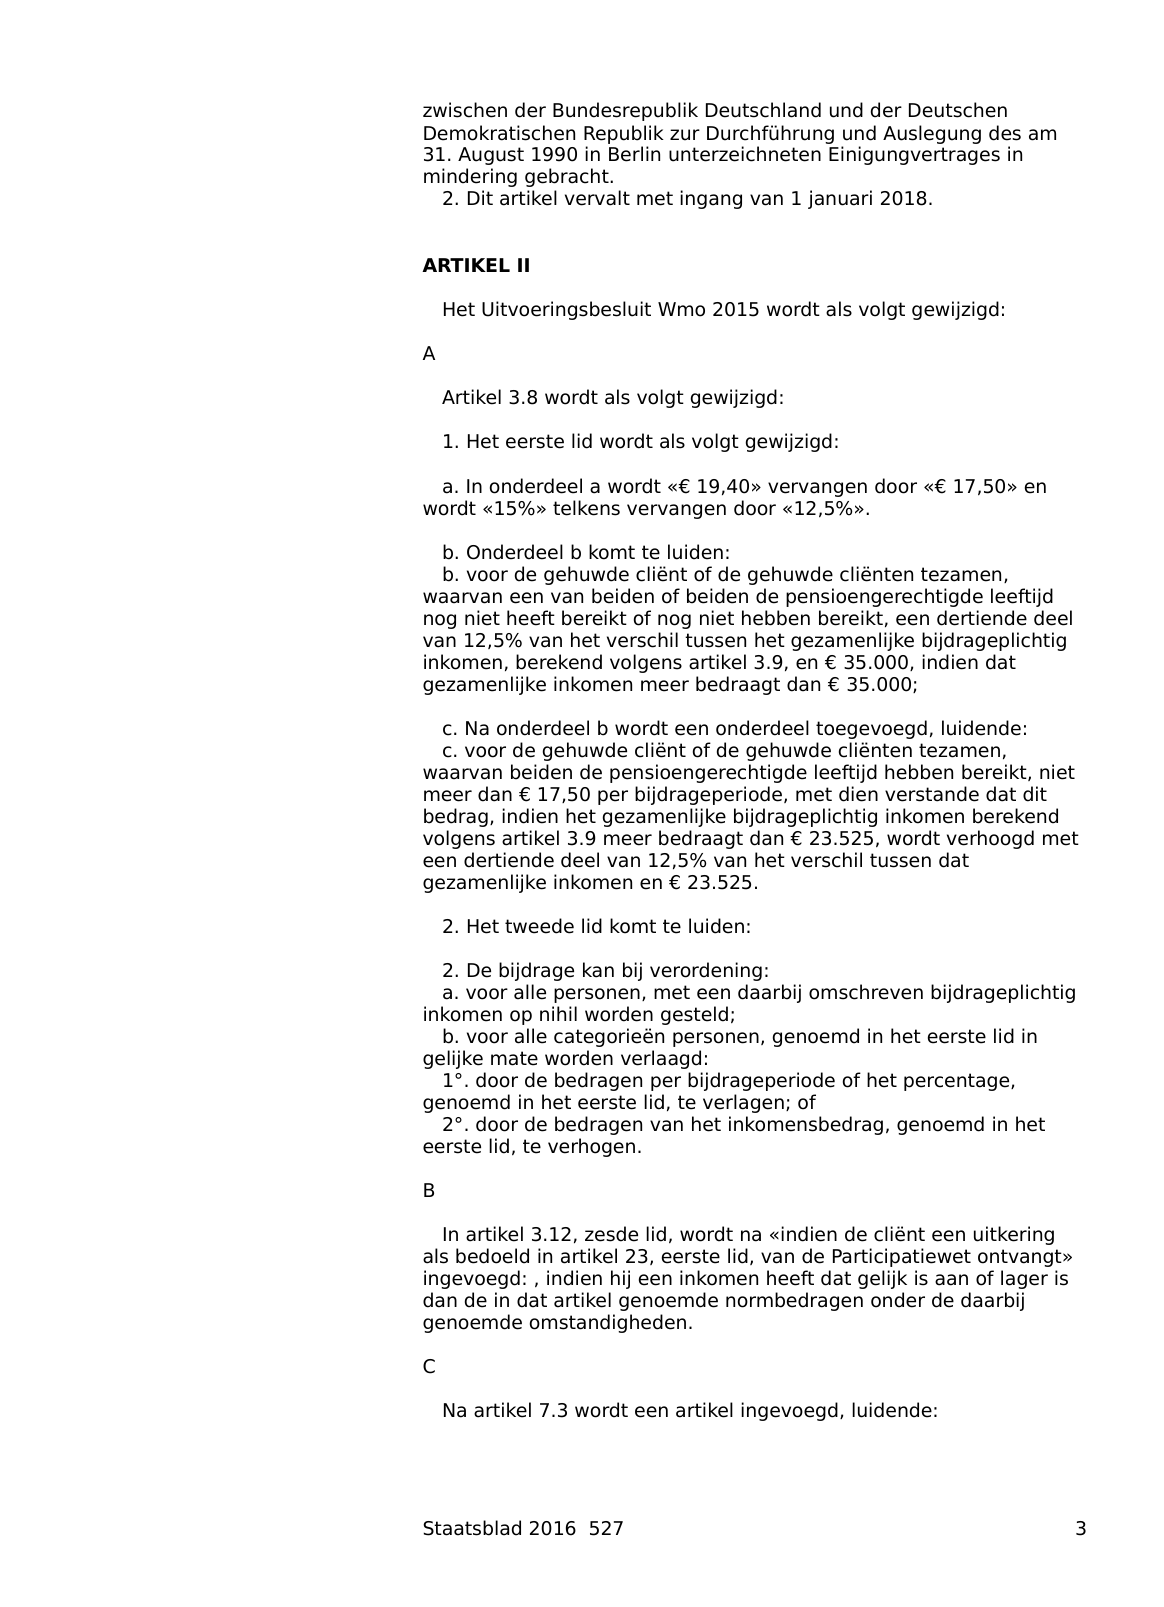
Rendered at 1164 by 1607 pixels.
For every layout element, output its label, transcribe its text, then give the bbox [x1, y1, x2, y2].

text 2°. door de bedragen van het inkomensbedrag, genoemd in het eerste lid, te verhogen. [422, 1114, 1087, 1158]
text b. voor de gehuwde cliënt of de gehuwde cliënten tezamen, waarvan een van beiden of beiden de pensioengerechtigde leeftijd nog niet heeft bereikt of nog niet hebben bereikt, een dertiende deel van 12,5% van het verschil tussen het gezamenlijke bijdrageplichtig inkomen, berekend volgens artikel 3.9, en € 35.000, indien dat gezamenlijke inkomen meer bedraagt dan € 35.000; [422, 564, 1087, 696]
subtitle ARTIKEL II [422, 255, 1087, 277]
text 2. De bijdrage kan bij verordening: [422, 960, 1087, 982]
text b. voor alle categorieën personen, genoemd in het eerste lid in gelijke mate worden verlaagd: [422, 1026, 1087, 1070]
text 2. Dit artikel vervalt met ingang van 1 januari 2018. [422, 188, 1087, 210]
text A [422, 343, 1087, 365]
text a. In onderdeel a wordt «€ 19,40» vervangen door «€ 17,50» en wordt «15%» telkens vervangen door «12,5%». [422, 476, 1087, 519]
text c. Na onderdeel b wordt een onderdeel toegevoegd, luidende: [422, 718, 1087, 740]
text In artikel 3.12, zesde lid, wordt na «indien de cliënt een uitkering als bedoeld in artikel 23, eerste lid, van de Participatiewet ontvangt» ingevoegd: , indien hij een inkomen heeft dat gelijk is aan of lager is dan de in dat artikel genoemde normbedragen onder de daarbij genoemde omstandigheden. [422, 1224, 1087, 1334]
text b. Onderdeel b komt te luiden: [422, 542, 1087, 564]
text Het Uitvoeringsbesluit Wmo 2015 wordt als volgt gewijzigd: [422, 299, 1087, 321]
text 1°. door de bedragen per bijdrageperiode of het percentage, genoemd in het eerste lid, te verlagen; of [422, 1070, 1087, 1114]
text 2. Het tweede lid komt te luiden: [422, 916, 1087, 938]
text B [422, 1180, 1087, 1202]
text C [422, 1356, 1087, 1378]
text Na artikel 7.3 wordt een artikel ingevoegd, luidende: [422, 1400, 1087, 1422]
text a. voor alle personen, met een daarbij omschreven bijdrageplichtig inkomen op nihil worden gesteld; [422, 982, 1087, 1026]
text c. voor de gehuwde cliënt of de gehuwde cliënten tezamen, waarvan beiden de pensioengerechtigde leeftijd hebben bereikt, niet meer dan € 17,50 per bijdrageperiode, met dien verstande dat dit bedrag, indien het gezamenlijke bijdrageplichtig inkomen berekend volgens artikel 3.9 meer bedraagt dan € 23.525, wordt verhoogd met een dertiende deel van 12,5% van het verschil tussen dat gezamenlijke inkomen en € 23.525. [422, 740, 1087, 893]
text zwischen der Bundesrepublik Deutschland und der Deutschen Demokratischen Republik zur Durchführung und Auslegung des am 31. August 1990 in Berlin unterzeichneten Einigungvertrages in mindering gebracht. [422, 100, 1087, 188]
text Artikel 3.8 wordt als volgt gewijzigd: [422, 387, 1087, 409]
text 1. Het eerste lid wordt als volgt gewijzigd: [422, 431, 1087, 453]
